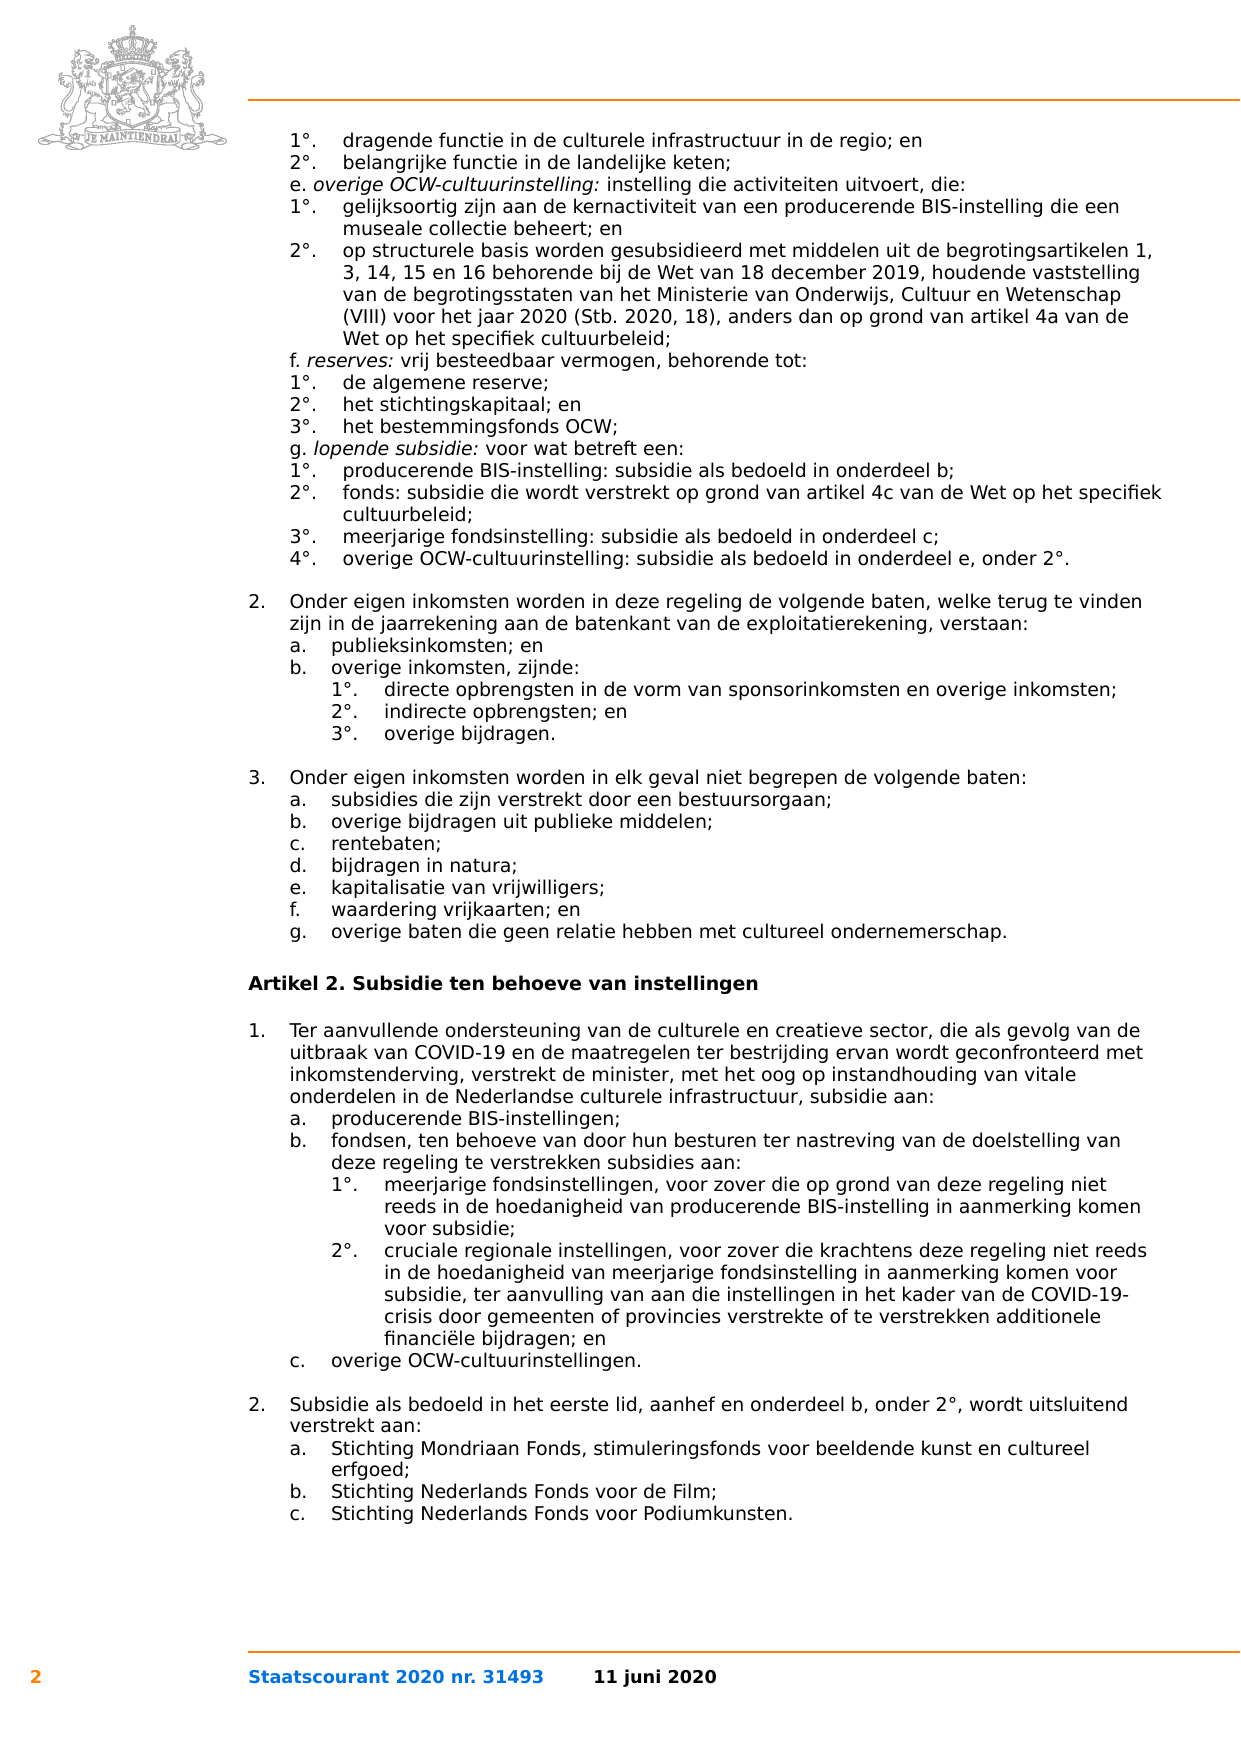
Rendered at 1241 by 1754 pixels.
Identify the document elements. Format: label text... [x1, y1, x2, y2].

text a. producerende BIS-instellingen; [289, 1108, 1163, 1130]
text g. overige baten die geen relatie hebben met cultureel ondernemerschap. [289, 921, 1163, 943]
text 2. Onder eigen inkomsten worden in deze regeling de volgende baten, welke terug te vinden zijn in de jaarrekening aan de batenkant van de exploitatierekening, verstaan: [248, 591, 1163, 635]
text e. overige OCW-cultuurinstelling: instelling die activiteiten uitvoert, die: [289, 174, 1163, 196]
text b. Stichting Nederlands Fonds voor de Film; [289, 1481, 1163, 1503]
subtitle Artikel 2. Subsidie ten behoeve van instellingen [248, 973, 1163, 995]
text 1°. de algemene reserve; [289, 372, 1163, 394]
text b. overige inkomsten, zijnde: [289, 657, 1163, 679]
text 3°. meerjarige fondsinstelling: subsidie als bedoeld in onderdeel c; [289, 526, 1163, 547]
text 1°. meerjarige fondsinstellingen, voor zover die op grond van deze regeling niet reeds in de hoedanigheid van producerende BIS-instelling in aanmerking komen voor subsidie; [331, 1174, 1163, 1240]
text 2°. cruciale regionale instellingen, voor zover die krachtens deze regeling niet reeds in de hoedanigheid van meerjarige fondsinstelling in aanmerking komen voor subsidie, ter aanvulling van aan die instellingen in het kader van de COVID-19-crisis door gemeenten of provincies verstrekte of te verstrekken additionele financiële bijdragen; en [331, 1240, 1163, 1349]
text 3°. het bestemmingsfonds OCW; [289, 416, 1163, 438]
text 1°. dragende functie in de culturele infrastructuur in de regio; en [289, 130, 1163, 152]
text 2°. fonds: subsidie die wordt verstrekt op grond van artikel 4c van de Wet op het specifiek cultuurbeleid; [289, 482, 1163, 526]
text 1°. gelijksoortig zijn aan de kernactiviteit van een producerende BIS-instelling die een museale collectie beheert; en [289, 196, 1163, 240]
text f. reserves: vrij besteedbaar vermogen, behorende tot: [289, 350, 1163, 372]
text 2°. op structurele basis worden gesubsidieerd met middelen uit de begrotingsartikelen 1, 3, 14, 15 en 16 behorende bij de Wet van 18 december 2019, houdende vaststelling van de begrotingsstaten van het Ministerie van Onderwijs, Cultuur en Wetenschap (VIII) voor het jaar 2020 (Stb. 2020, 18), anders dan op grond van artikel 4a van de Wet op het specifiek cultuurbeleid; [289, 240, 1163, 350]
text a. Stichting Mondriaan Fonds, stimuleringsfonds voor beeldende kunst en cultureel erfgoed; [289, 1437, 1163, 1481]
text 2°. het stichtingskapitaal; en [289, 394, 1163, 416]
text 3°. overige bijdragen. [331, 723, 1163, 745]
text a. subsidies die zijn verstrekt door een bestuursorgaan; [289, 789, 1163, 811]
text f. waardering vrijkaarten; en [289, 899, 1163, 921]
picture [38, 25, 227, 150]
text 4°. overige OCW-cultuurinstelling: subsidie als bedoeld in onderdeel e, onder 2°. [289, 547, 1163, 569]
text a. publieksinkomsten; en [289, 635, 1163, 657]
text g. lopende subsidie: voor wat betreft een: [289, 438, 1163, 459]
text c. overige OCW-cultuurinstellingen. [289, 1349, 1163, 1372]
text 1°. directe opbrengsten in de vorm van sponsorinkomsten en overige inkomsten; [331, 679, 1163, 701]
text 1. Ter aanvullende ondersteuning van de culturele en creatieve sector, die als gevolg van de uitbraak van COVID-19 en de maatregelen ter bestrijding ervan wordt geconfronteerd met inkomstenderving, verstrekt de minister, met het oog op instandhouding van vitale onderdelen in de Nederlandse culturele infrastructuur, subsidie aan: [248, 1020, 1163, 1108]
text c. Stichting Nederlands Fonds voor Podiumkunsten. [289, 1503, 1163, 1525]
text 3. Onder eigen inkomsten worden in elk geval niet begrepen de volgende baten: [248, 767, 1163, 789]
text c. rentebaten; [289, 833, 1163, 855]
text 1°. producerende BIS-instelling: subsidie als bedoeld in onderdeel b; [289, 459, 1163, 482]
text d. bijdragen in natura; [289, 855, 1163, 877]
text e. kapitalisatie van vrijwilligers; [289, 877, 1163, 899]
text 2°. belangrijke functie in de landelijke keten; [289, 152, 1163, 174]
text b. overige bijdragen uit publieke middelen; [289, 811, 1163, 833]
text 2°. indirecte opbrengsten; en [331, 701, 1163, 723]
text 2. Subsidie als bedoeld in het eerste lid, aanhef en onderdeel b, onder 2°, wordt uitsluitend verstrekt aan: [248, 1393, 1163, 1437]
text b. fondsen, ten behoeve van door hun besturen ter nastreving van de doelstelling van deze regeling te verstrekken subsidies aan: [289, 1130, 1163, 1174]
